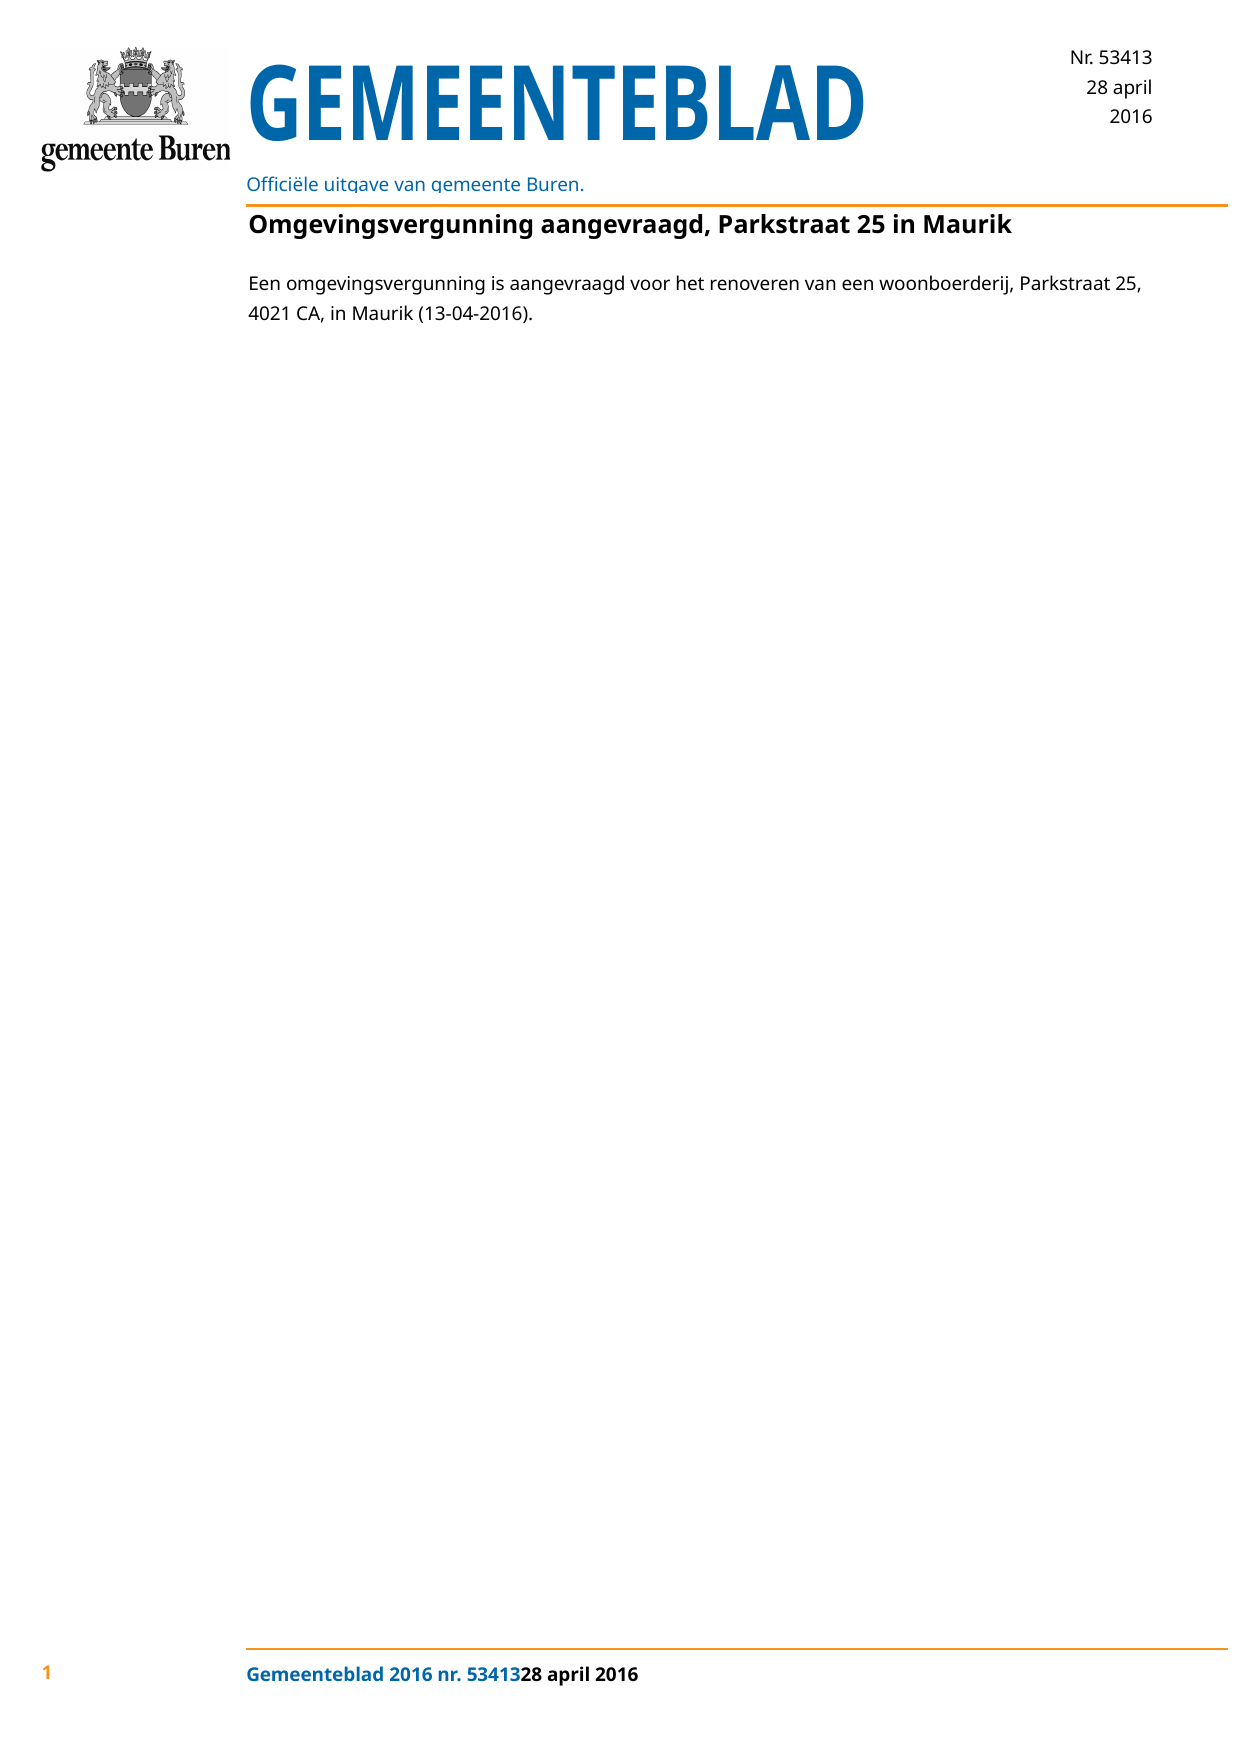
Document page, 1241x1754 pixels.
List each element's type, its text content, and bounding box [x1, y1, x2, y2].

text Omgevingsvergunning aangevraagd, Parkstraat 25 in Maurik [248, 207, 1152, 241]
text Een omgevingsvergunning is aangevraagd voor het renoveren van een woonboerderij, Parkstraat 25, 4021 CA, in Maurik (13-04-2016). [248, 270, 1152, 326]
picture [41, 47, 231, 172]
